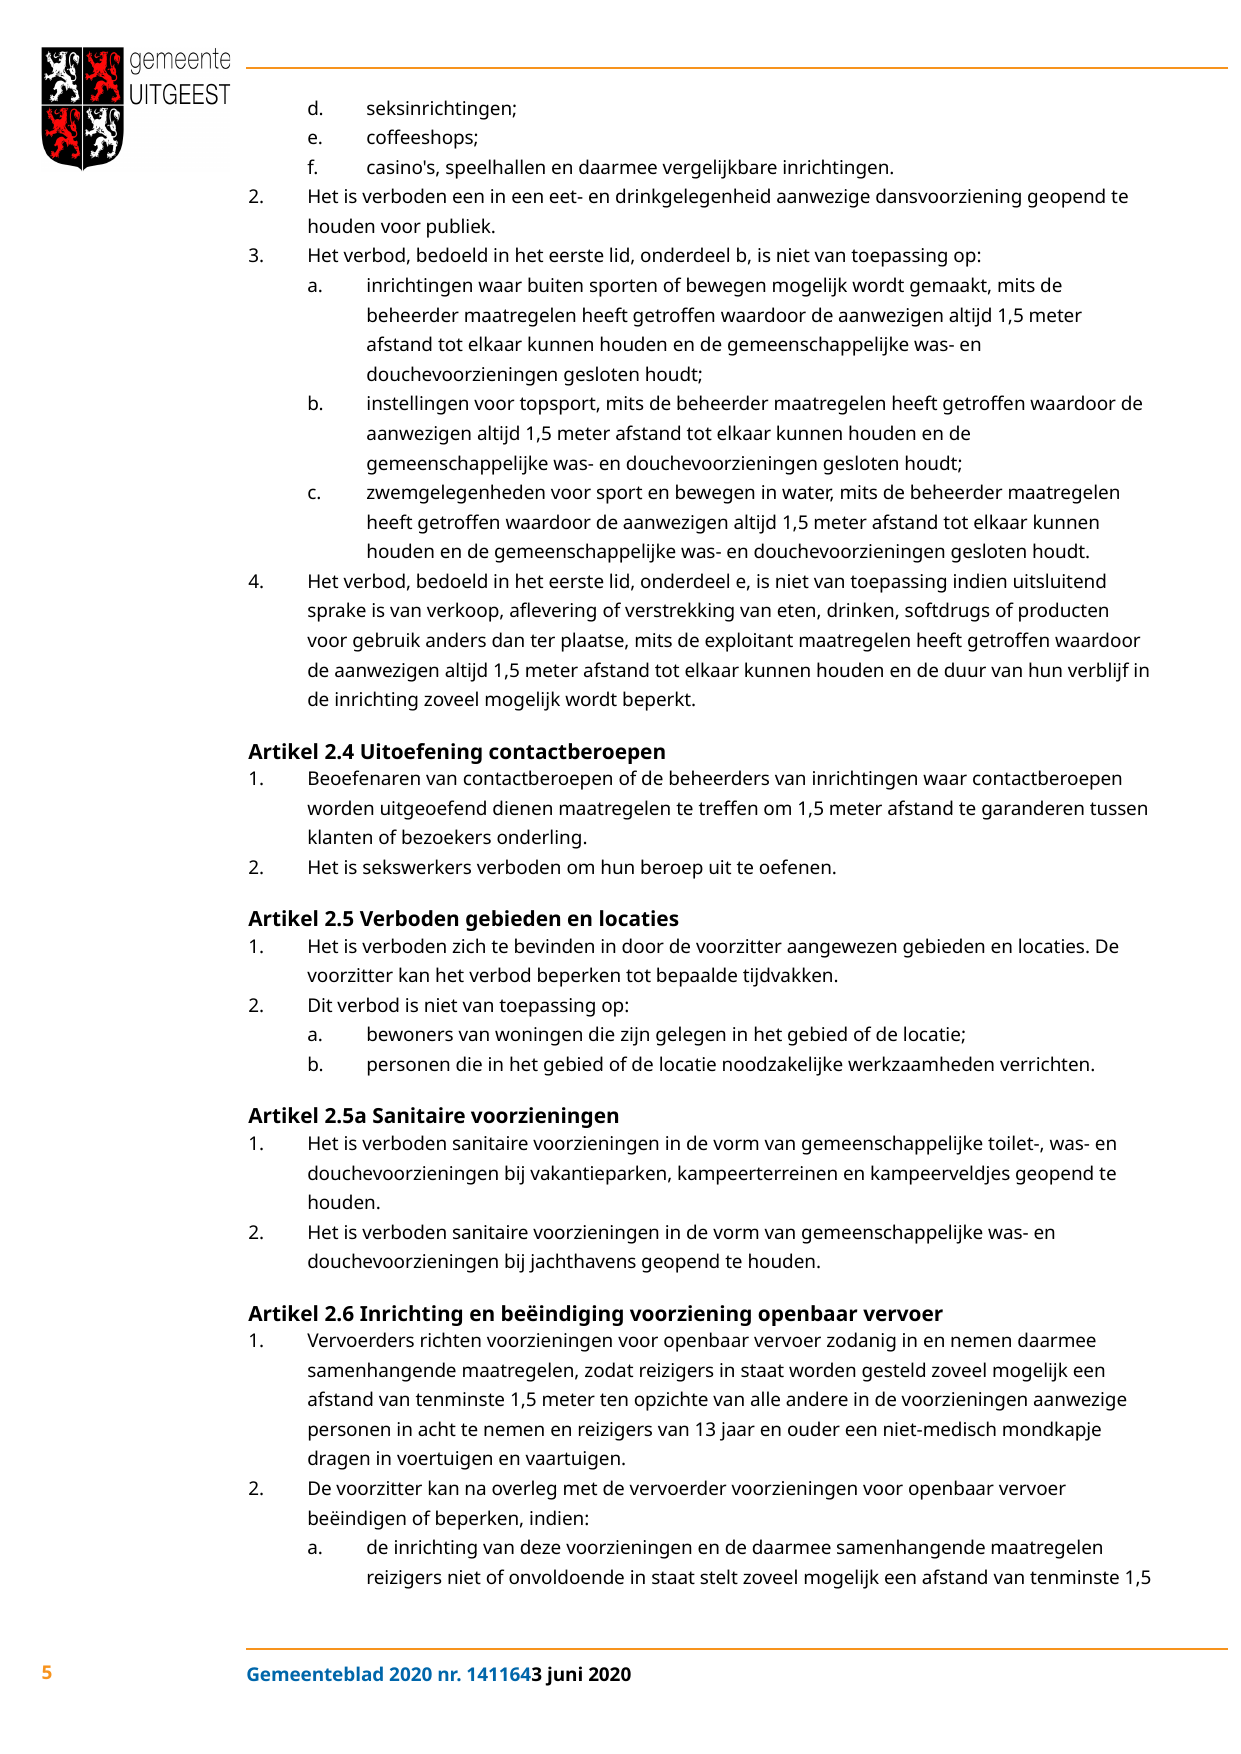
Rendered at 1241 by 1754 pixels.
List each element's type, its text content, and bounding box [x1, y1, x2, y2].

text Artikel 2.5a Sanitaire voorzieningen [248, 1102, 1152, 1130]
picture [41, 47, 231, 172]
list Het verbod, bedoeld in het eerste lid, onderdeel e, is niet van toepassing indien uitsluitend sprake is van verkoop, aflevering of verstrekking van eten, drinken, softdrugs of producten voor gebruik anders dan ter plaatse, mits de exploitant maatregelen heeft getroffen waardoor de aanwezigen altijd 1,5 meter afstand tot elkaar kunnen houden en de duur van hun verblijf in de inrichting zoveel mogelijk wordt beperkt. [248, 568, 1152, 712]
list instellingen voor topsport, mits de beheerder maatregelen heeft getroffen waardoor de aanwezigen altijd 1,5 meter afstand tot elkaar kunnen houden en de gemeenschappelijke was- en douchevoorzieningen gesloten houdt; [307, 391, 1152, 476]
text Artikel 2.4 Uitoefening contactberoepen [248, 737, 1152, 765]
list Dit verbod is niet van toepassing op: [248, 992, 1152, 1018]
list Het verbod, bedoeld in het eerste lid, onderdeel b, is niet van toepassing op: [248, 243, 1152, 268]
list Vervoerders richten voorzieningen voor openbaar vervoer zodanig in en nemen daarmee samenhangende maatregelen, zodat reizigers in staat worden gesteld zoveel mogelijk een afstand van tenminste 1,5 meter ten opzichte van alle andere in de voorzieningen aanwezige personen in acht te nemen en reizigers van 13 jaar en ouder een niet-medisch mondkapje dragen in voertuigen en vaartuigen. [248, 1327, 1152, 1471]
list zwemgelegenheden voor sport en bewegen in water, mits de beheerder maatregelen heeft getroffen waardoor de aanwezigen altijd 1,5 meter afstand tot elkaar kunnen houden en de gemeenschappelijke was- en douchevoorzieningen gesloten houdt. [307, 479, 1152, 564]
list de inrichting van deze voorzieningen en de daarmee samenhangende maatregelen reizigers niet of onvoldoende in staat stelt zoveel mogelijk een afstand van tenminste 1,5 [307, 1534, 1152, 1590]
list Het is verboden sanitaire voorzieningen in de vorm van gemeenschappelijke toilet-, was- en douchevoorzieningen bij vakantieparken, kampeerterreinen en kampeerveldjes geopend te houden. [248, 1130, 1152, 1215]
list Het is verboden zich te bevinden in door de voorzitter aangewezen gebieden en locaties. De voorzitter kan het verbod beperken tot bepaalde tijdvakken. [248, 933, 1152, 988]
list seksinrichtingen; [307, 95, 1152, 121]
list personen die in het gebied of de locatie noodzakelijke werkzaamheden verrichten. [307, 1051, 1152, 1077]
text Artikel 2.5 Verboden gebieden en locaties [248, 904, 1152, 933]
list Het is verboden een in een eet- en drinkgelegenheid aanwezige dansvoorziening geopend te houden voor publiek. [248, 183, 1152, 239]
list inrichtingen waar buiten sporten of bewegen mogelijk wordt gemaakt, mits de beheerder maatregelen heeft getroffen waardoor de aanwezigen altijd 1,5 meter afstand tot elkaar kunnen houden en de gemeenschappelijke was- en douchevoorzieningen gesloten houdt; [307, 272, 1152, 387]
list Het is verboden sanitaire voorzieningen in de vorm van gemeenschappelijke was- en douchevoorzieningen bij jachthavens geopend te houden. [248, 1219, 1152, 1274]
text Artikel 2.6 Inrichting en beëindiging voorziening openbaar vervoer [248, 1299, 1152, 1327]
list De voorzitter kan na overleg met de vervoerder voorzieningen voor openbaar vervoer beëindigen of beperken, indien: [248, 1475, 1152, 1531]
list Het is sekswerkers verboden om hun beroep uit te oefenen. [248, 854, 1152, 880]
list coffeeshops; [307, 124, 1152, 150]
list bewoners van woningen die zijn gelegen in het gebied of de locatie; [307, 1022, 1152, 1047]
list Beoefenaren van contactberoepen of de beheerders van inrichtingen waar contactberoepen worden uitgeoefend dienen maatregelen te treffen om 1,5 meter afstand te garanderen tussen klanten of bezoekers onderling. [248, 765, 1152, 850]
list casino's, speelhallen en daarmee vergelijkbare inrichtingen. [307, 154, 1152, 180]
